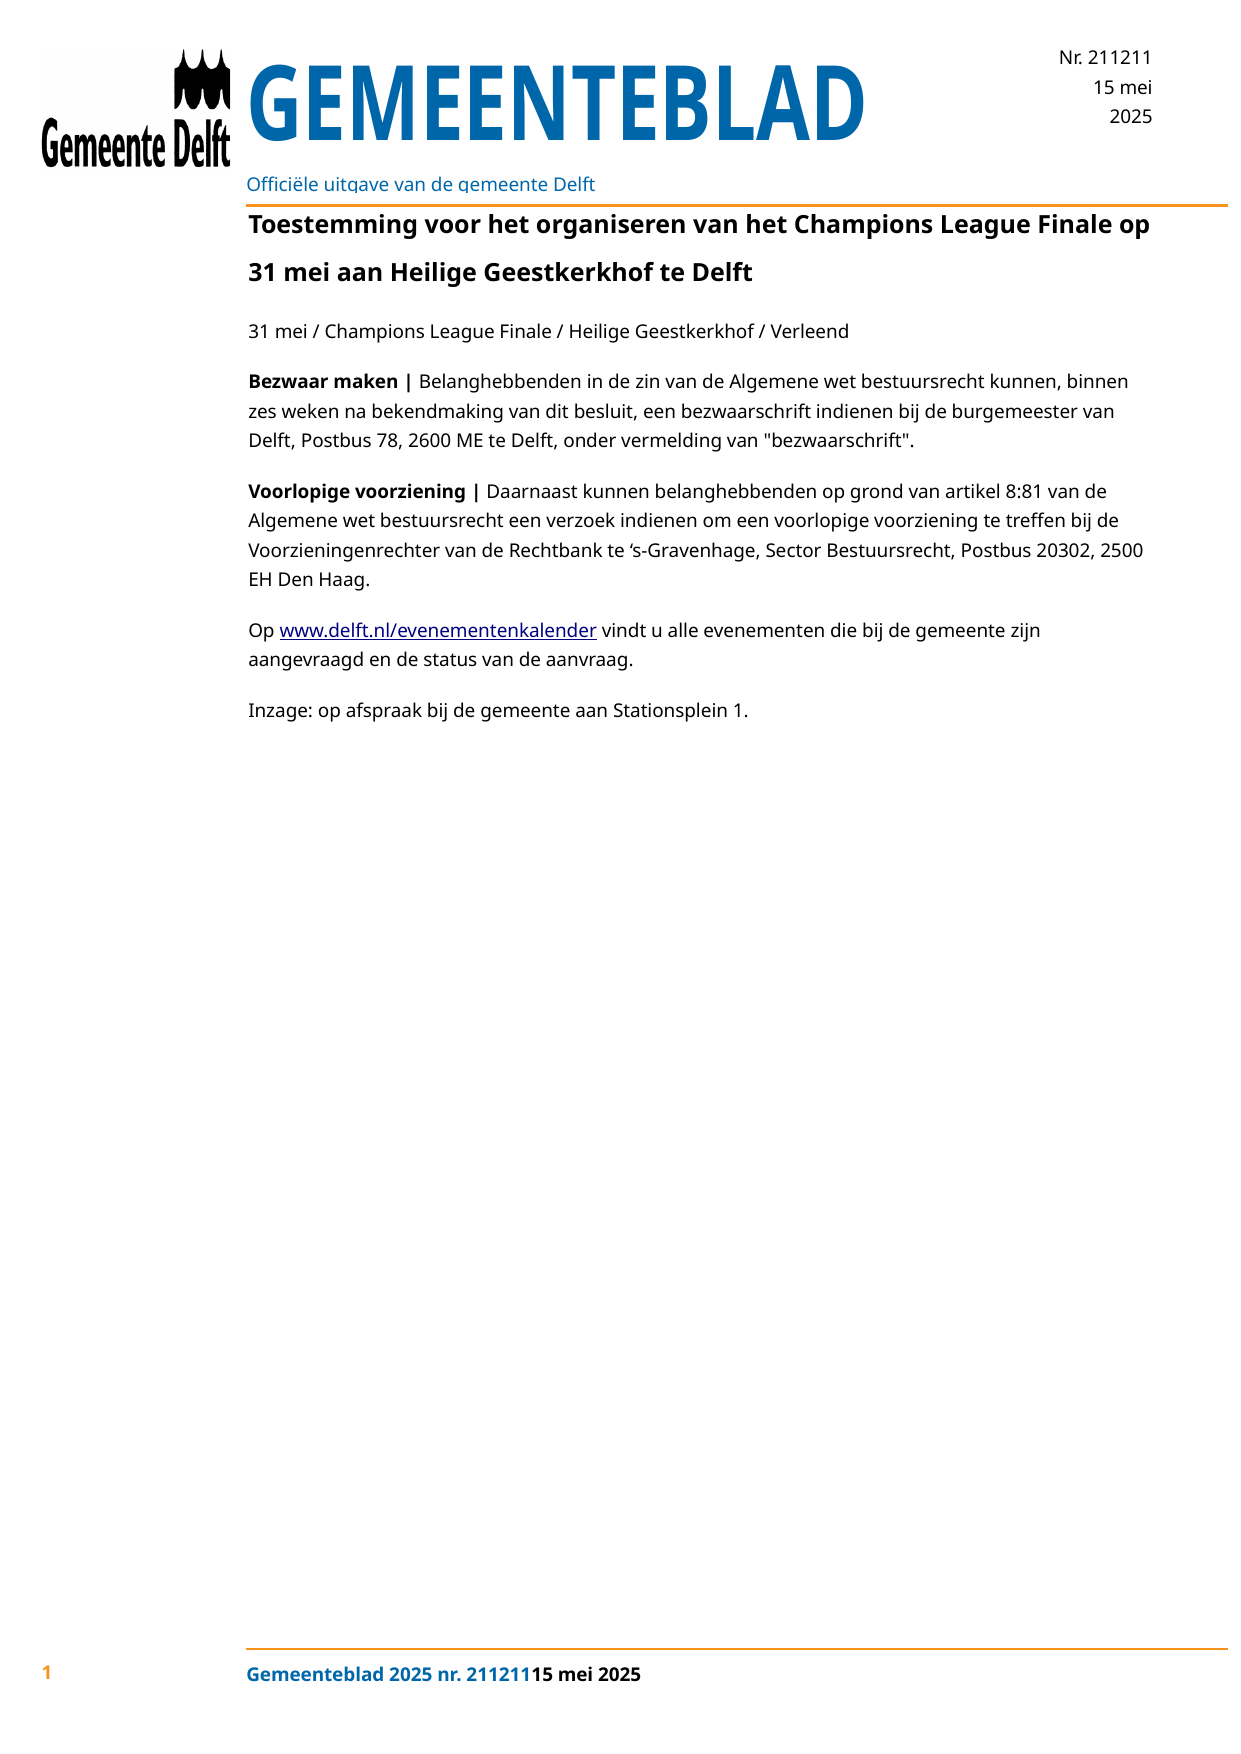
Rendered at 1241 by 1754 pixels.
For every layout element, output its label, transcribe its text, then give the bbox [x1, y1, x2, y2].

text Toestemming voor het organiseren van het Champions League Finale op 31 mei aan Heilige Geestkerkhof te Delft [248, 207, 1152, 288]
picture [41, 47, 231, 172]
text Bezwaar maken | Belanghebbenden in de zin van de Algemene wet bestuursrecht kunnen, binnen zes weken na bekendmaking van dit besluit, een bezwaarschrift indienen bij de burgemeester van Delft, Postbus 78, 2600 ME te Delft, onder vermelding van "bezwaarschrift". [248, 368, 1152, 453]
text 31 mei / Champions League Finale / Heilige Geestkerkhof / Verleend [248, 318, 1152, 344]
text Op www.delft.nl/evenementenkalender vindt u alle evenementen die bij de gemeente zijn aangevraagd en de status van de aanvraag. [248, 617, 1152, 672]
text Inzage: op afspraak bij de gemeente aan Stationsplein 1. [248, 697, 1152, 723]
text Voorlopige voorziening | Daarnaast kunnen belanghebbenden op grond van artikel 8:81 van de Algemene wet bestuursrecht een verzoek indienen om een voorlopige voorziening te treffen bij de Voorzieningenrechter van de Rechtbank te ‘s-Gravenhage, Sector Bestuursrecht, Postbus 20302, 2500 EH Den Haag. [248, 478, 1152, 592]
